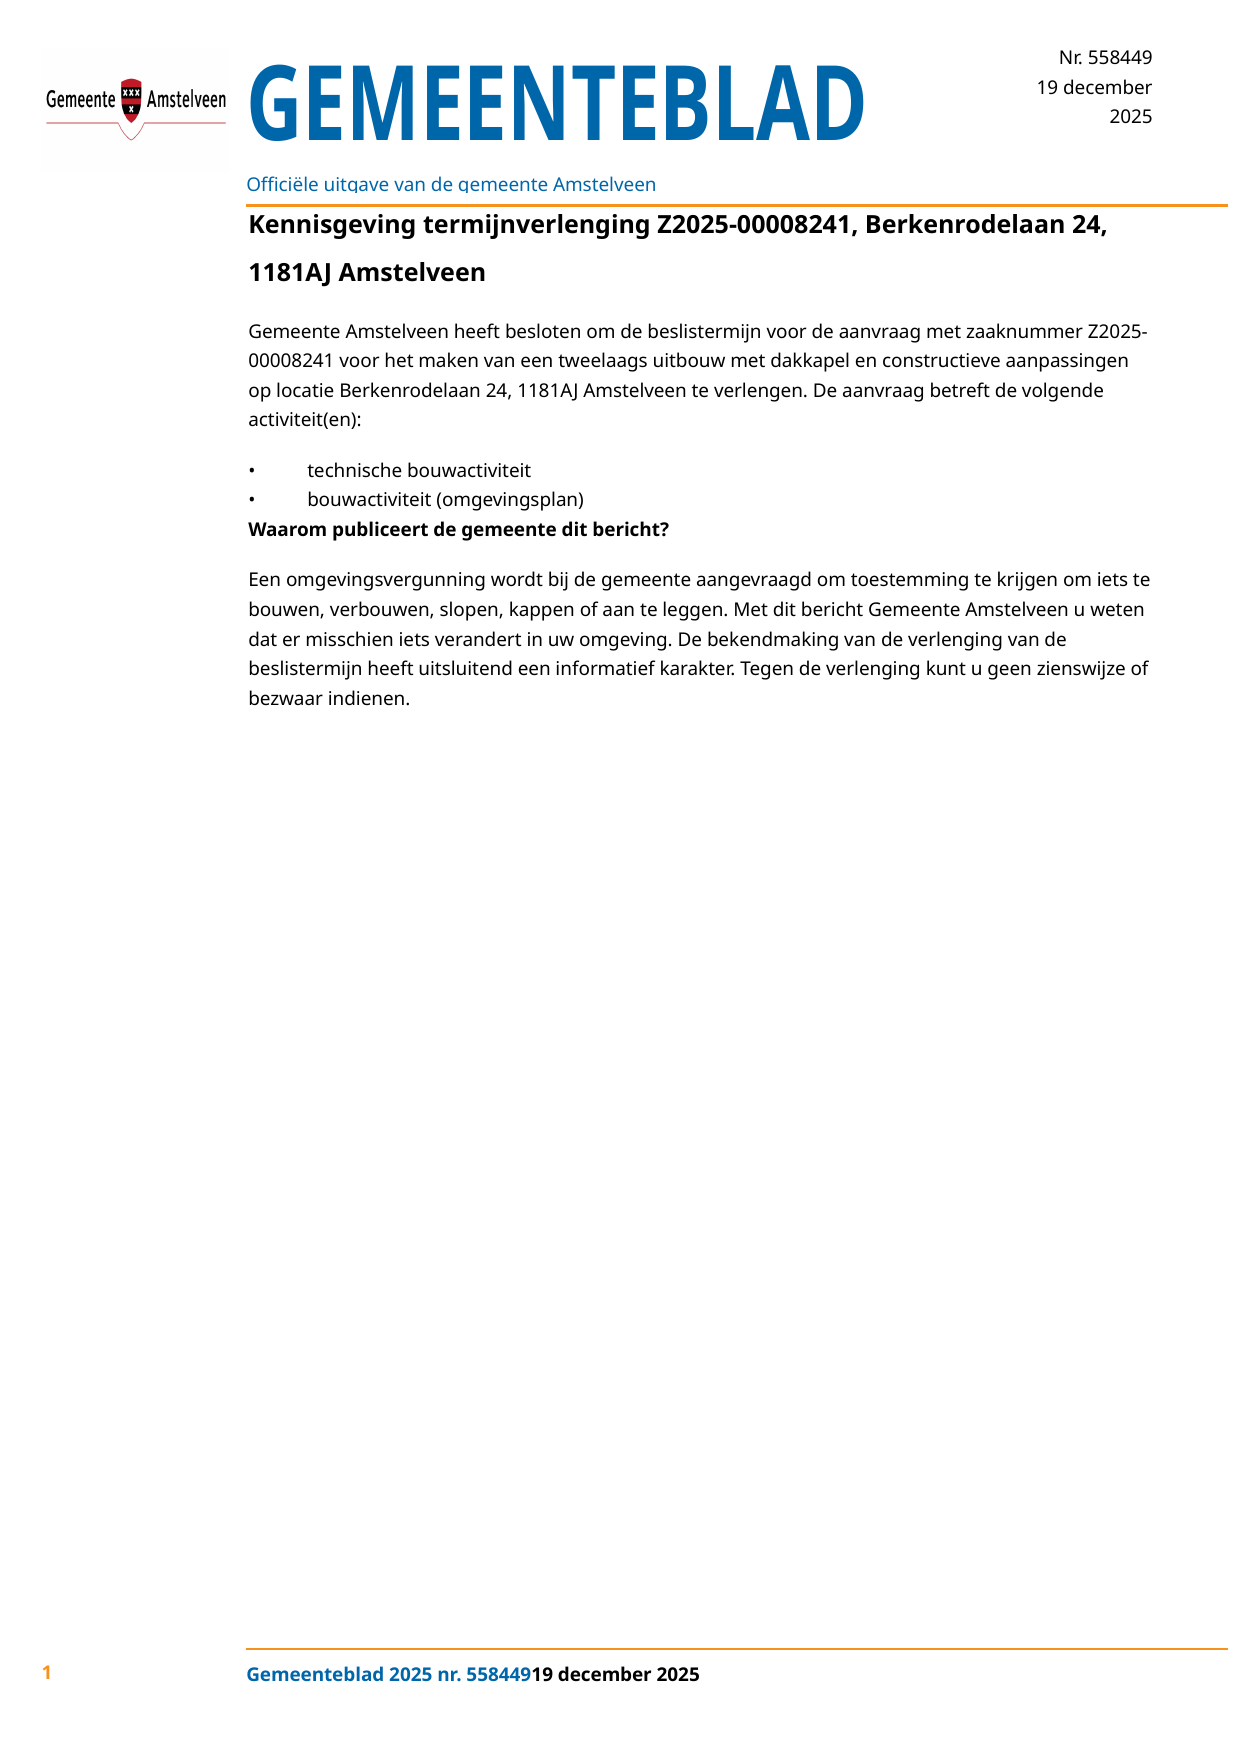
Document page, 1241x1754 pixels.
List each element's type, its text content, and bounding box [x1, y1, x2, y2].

text Waarom publiceert de gemeente dit bericht? [248, 516, 1152, 542]
list technische bouwactiviteit [248, 457, 1152, 483]
text Kennisgeving termijnverlenging Z2025-00008241, Berkenrodelaan 24, 1181AJ Amstelveen [248, 207, 1152, 288]
text Gemeente Amstelveen heeft besloten om de beslistermijn voor de aanvraag met zaaknummer Z2025-00008241 voor het maken van een tweelaags uitbouw met dakkapel en constructieve aanpassingen op locatie Berkenrodelaan 24, 1181AJ Amstelveen te verlengen. De aanvraag betreft de volgende activiteit(en): [248, 318, 1152, 432]
picture [41, 47, 231, 172]
list bouwactiviteit (omgevingsplan) [248, 487, 1152, 512]
text Een omgevingsvergunning wordt bij de gemeente aangevraagd om toestemming te krijgen om iets te bouwen, verbouwen, slopen, kappen of aan te leggen. Met dit bericht Gemeente Amstelveen u weten dat er misschien iets verandert in uw omgeving. De bekendmaking van de verlenging van de beslistermijn heeft uitsluitend een informatief karakter. Tegen de verlenging kunt u geen zienswijze of bezwaar indienen. [248, 567, 1152, 711]
